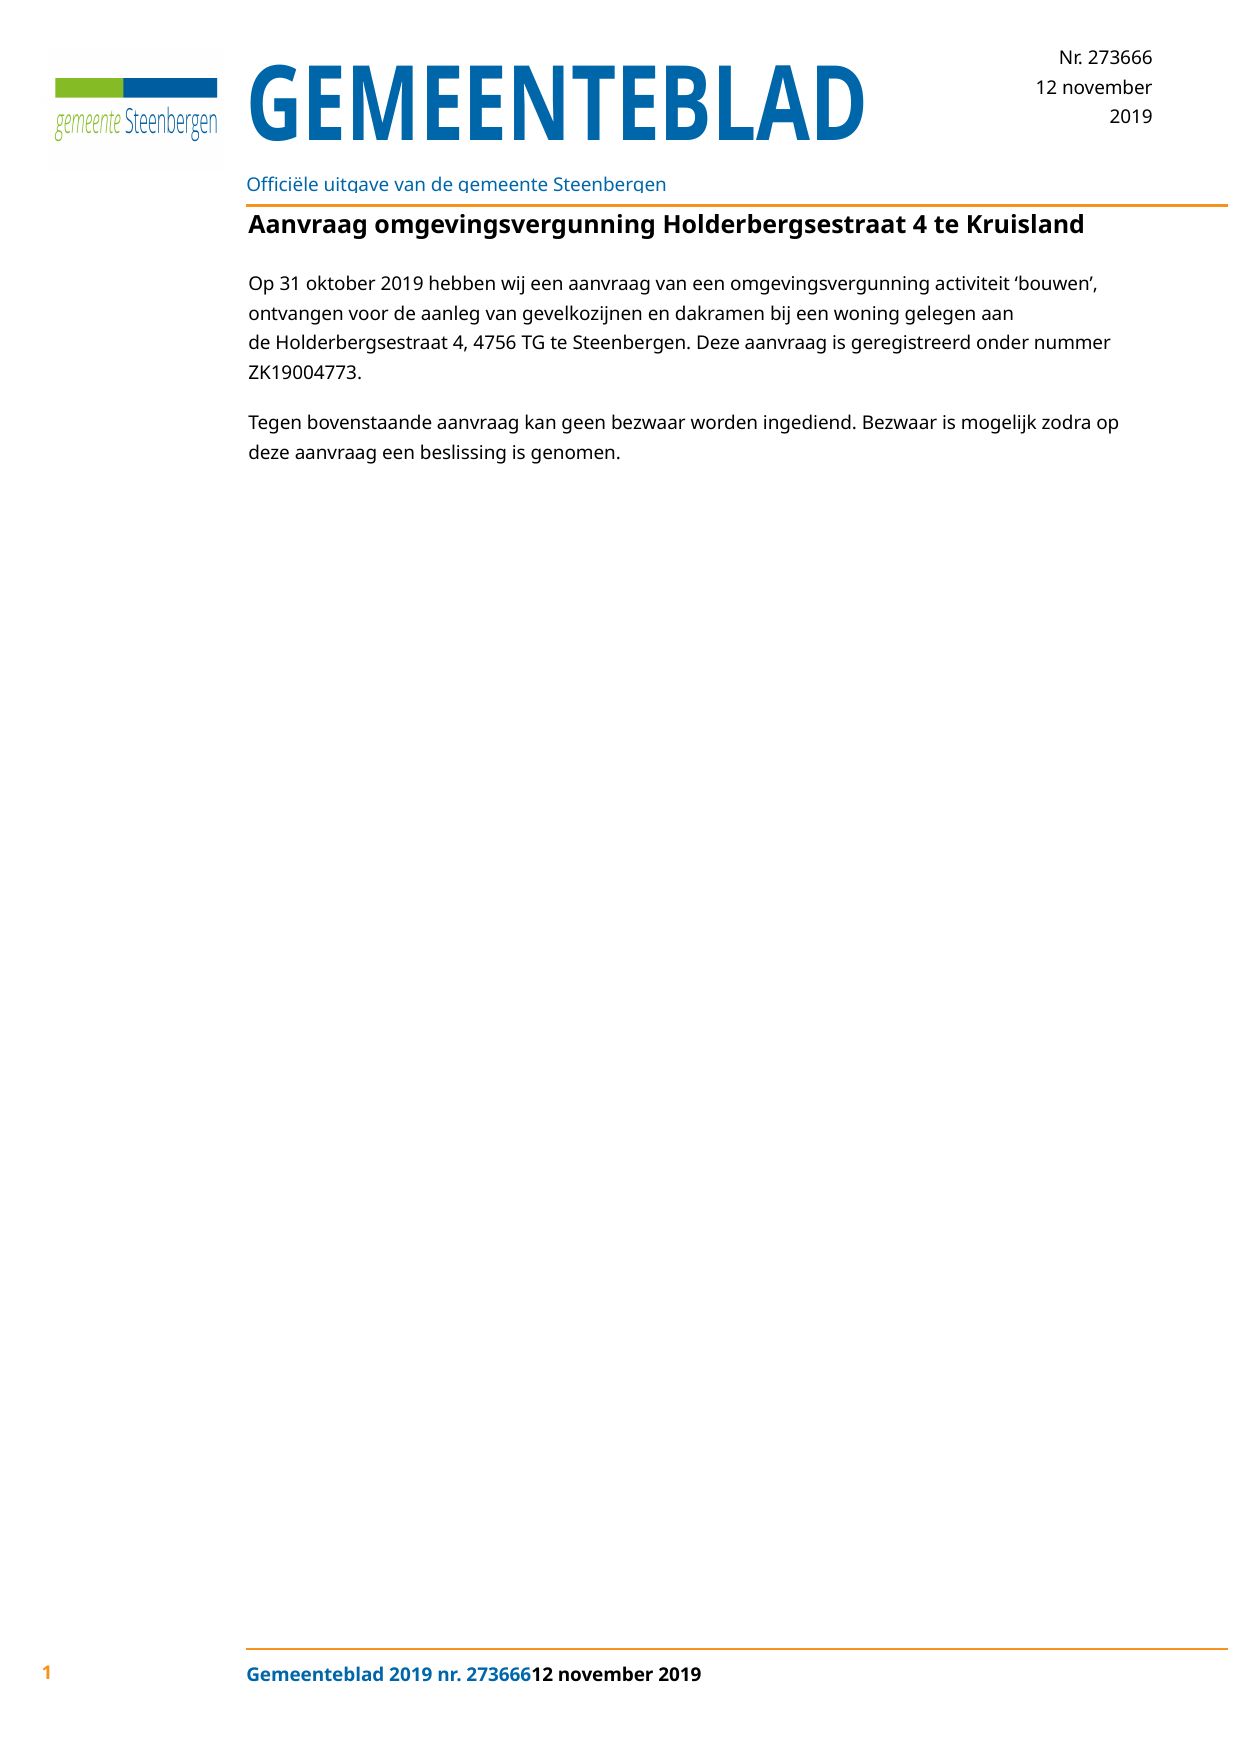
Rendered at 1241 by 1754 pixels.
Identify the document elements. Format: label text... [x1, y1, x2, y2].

text Tegen bovenstaande aanvraag kan geen bezwaar worden ingediend. Bezwaar is mogelijk zodra op deze aanvraag een beslissing is genomen. [248, 409, 1152, 465]
text Op 31 oktober 2019 hebben wij een aanvraag van een omgevingsvergunning activiteit ‘bouwen’, ontvangen voor de aanleg van gevelkozijnen en dakramen bij een woning gelegen aan de Holderbergsestraat 4, 4756 TG te Steenbergen. Deze aanvraag is geregistreerd onder nummer ZK19004773. [248, 270, 1152, 385]
text Aanvraag omgevingsvergunning Holderbergsestraat 4 te Kruisland [248, 207, 1152, 241]
picture [41, 47, 231, 172]
